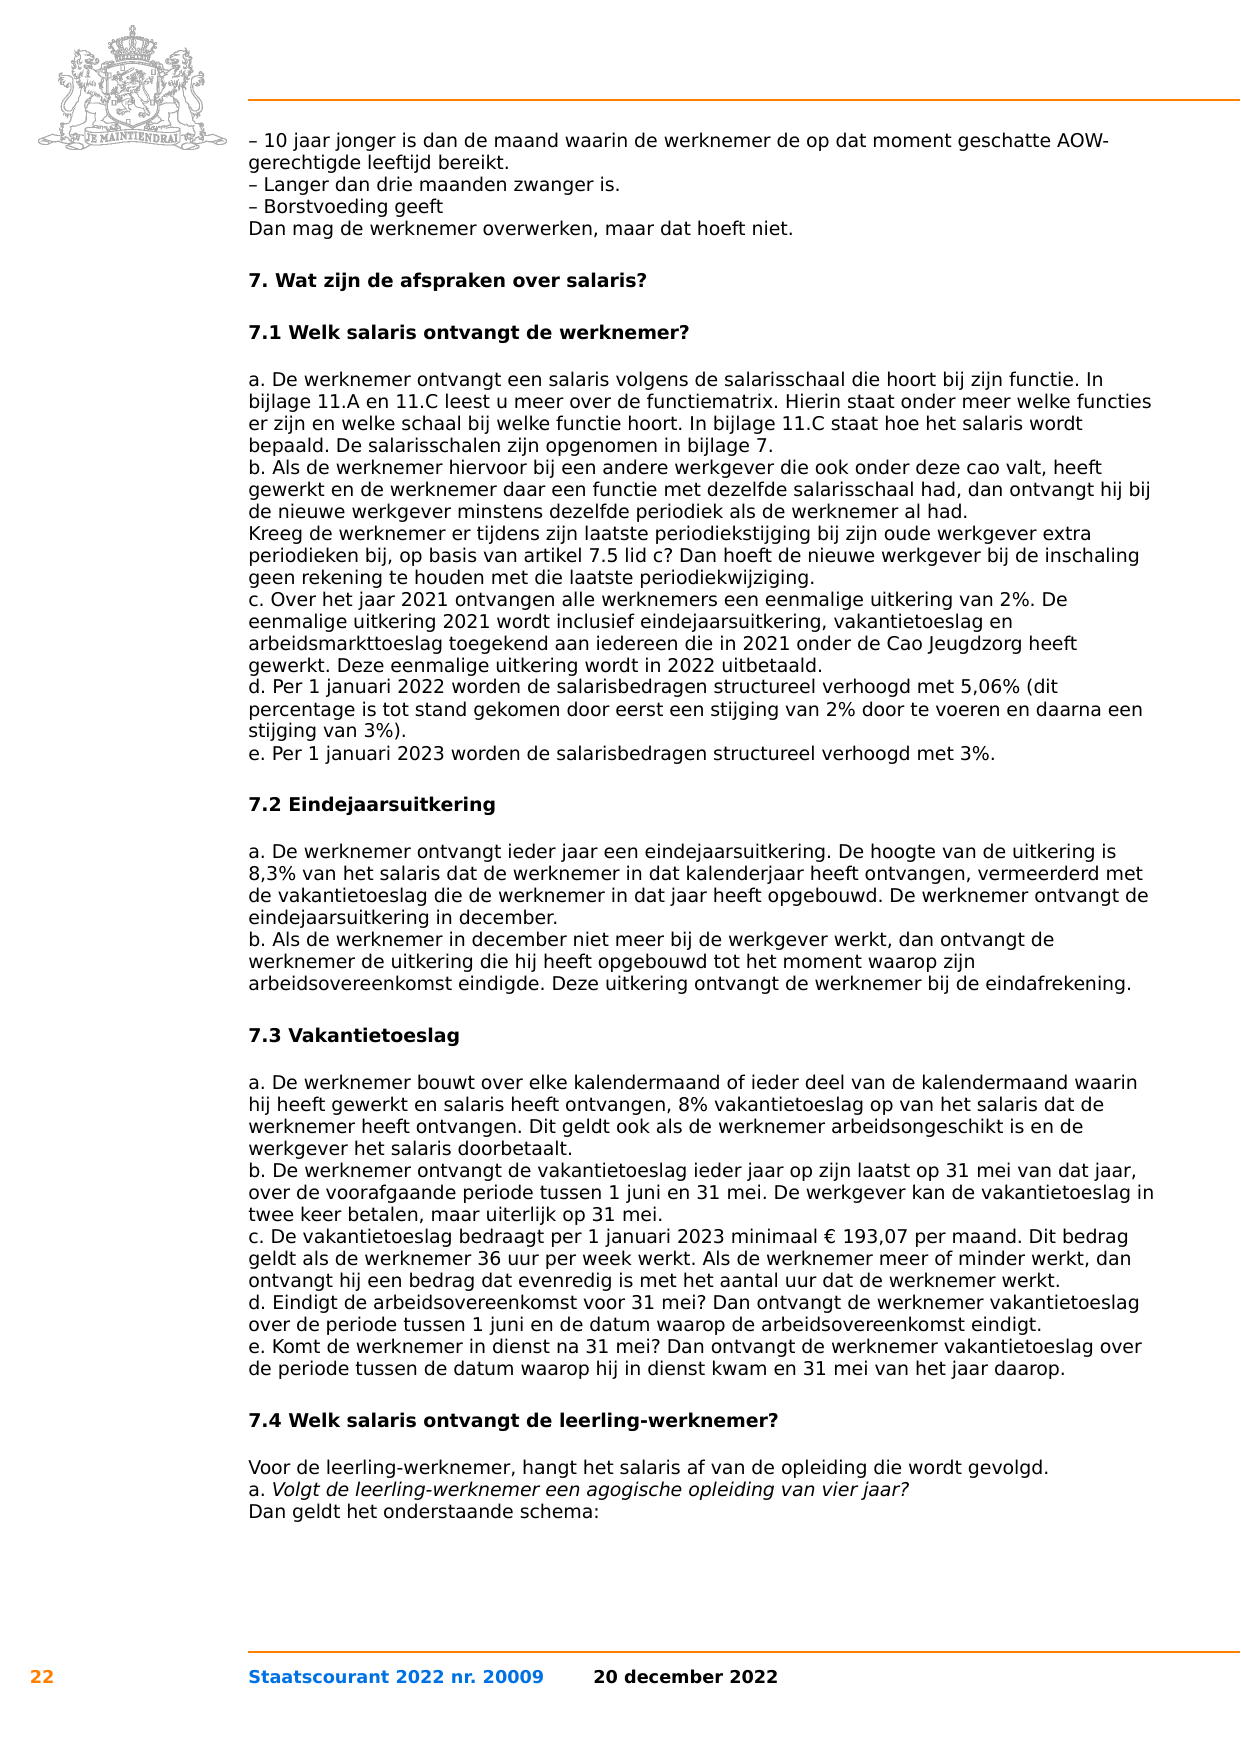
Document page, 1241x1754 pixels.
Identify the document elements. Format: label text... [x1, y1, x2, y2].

subtitle 7.1 Welk salaris ontvangt de werknemer? [248, 322, 1163, 344]
text c. Over het jaar 2021 ontvangen alle werknemers een eenmalige uitkering van 2%. De eenmalige uitkering 2021 wordt inclusief eindejaarsuitkering, vakantietoeslag en arbeidsmarkttoeslag toegekend aan iedereen die in 2021 onder de Cao Jeugdzorg heeft gewerkt. Deze eenmalige uitkering wordt in 2022 uitbetaald. [248, 588, 1163, 676]
text a. De werknemer bouwt over elke kalendermaand of ieder deel van de kalendermaand waarin hij heeft gewerkt en salaris heeft ontvangen, 8% vakantietoeslag op van het salaris dat de werknemer heeft ontvangen. Dit geldt ook als de werknemer arbeidsongeschikt is en de werkgever het salaris doorbetaalt. [248, 1072, 1163, 1160]
text a. De werknemer ontvangt een salaris volgens de salarisschaal die hoort bij zijn functie. In bijlage 11.A en 11.C leest u meer over de functiematrix. Hierin staat onder meer welke functies er zijn en welke schaal bij welke functie hoort. In bijlage 11.C staat hoe het salaris wordt bepaald. De salarisschalen zijn opgenomen in bijlage 7. [248, 369, 1163, 457]
text d. Eindigt de arbeidsovereenkomst voor 31 mei? Dan ontvangt de werknemer vakantietoeslag over de periode tussen 1 juni en de datum waarop de arbeidsovereenkomst eindigt. [248, 1292, 1163, 1336]
text – Langer dan drie maanden zwanger is. [248, 174, 1163, 196]
text b. Als de werknemer hiervoor bij een andere werkgever die ook onder deze cao valt, heeft gewerkt en de werknemer daar een functie met dezelfde salarisschaal had, dan ontvangt hij bij de nieuwe werkgever minstens dezelfde periodiek als de werknemer al had. [248, 457, 1163, 523]
text – Borstvoeding geeft [248, 196, 1163, 218]
text b. De werknemer ontvangt de vakantietoeslag ieder jaar op zijn laatst op 31 mei van dat jaar, over de voorafgaande periode tussen 1 juni en 31 mei. De werkgever kan de vakantietoeslag in twee keer betalen, maar uiterlijk op 31 mei. [248, 1160, 1163, 1226]
text Dan mag de werknemer overwerken, maar dat hoeft niet. [248, 218, 1163, 240]
text c. De vakantietoeslag bedraagt per 1 januari 2023 minimaal € 193,07 per maand. Dit bedrag geldt als de werknemer 36 uur per week werkt. Als de werknemer meer of minder werkt, dan ontvangt hij een bedrag dat evenredig is met het aantal uur dat de werknemer werkt. [248, 1226, 1163, 1292]
subtitle 7.2 Eindejaarsuitkering [248, 794, 1163, 816]
subtitle 7.3 Vakantietoeslag [248, 1025, 1163, 1047]
text Kreeg de werknemer er tijdens zijn laatste periodiekstijging bij zijn oude werkgever extra periodieken bij, op basis van artikel 7.5 lid c? Dan hoeft de nieuwe werkgever bij de inschaling geen rekening te houden met die laatste periodiekwijziging. [248, 523, 1163, 588]
text b. Als de werknemer in december niet meer bij de werkgever werkt, dan ontvangt de werknemer de uitkering die hij heeft opgebouwd tot het moment waarop zijn arbeidsovereenkomst eindigde. Deze uitkering ontvangt de werknemer bij de eindafrekening. [248, 929, 1163, 995]
text a. Volgt de leerling-werknemer een agogische opleiding van vier jaar? [248, 1479, 1163, 1501]
subtitle 7.4 Welk salaris ontvangt de leerling-werknemer? [248, 1410, 1163, 1432]
text Dan geldt het onderstaande schema: [248, 1501, 1163, 1523]
subtitle 7. Wat zijn de afspraken over salaris? [248, 270, 1163, 292]
text a. De werknemer ontvangt ieder jaar een eindejaarsuitkering. De hoogte van de uitkering is 8,3% van het salaris dat de werknemer in dat kalenderjaar heeft ontvangen, vermeerderd met de vakantietoeslag die de werknemer in dat jaar heeft opgebouwd. De werknemer ontvangt de eindejaarsuitkering in december. [248, 841, 1163, 929]
text e. Per 1 januari 2023 worden de salarisbedragen structureel verhoogd met 3%. [248, 742, 1163, 764]
text Voor de leerling-werknemer, hangt het salaris af van de opleiding die wordt gevolgd. [248, 1457, 1163, 1479]
picture [38, 25, 227, 150]
text e. Komt de werknemer in dienst na 31 mei? Dan ontvangt de werknemer vakantietoeslag over de periode tussen de datum waarop hij in dienst kwam en 31 mei van het jaar daarop. [248, 1336, 1163, 1380]
text d. Per 1 januari 2022 worden de salarisbedragen structureel verhoogd met 5,06% (dit percentage is tot stand gekomen door eerst een stijging van 2% door te voeren en daarna een stijging van 3%). [248, 676, 1163, 742]
text – 10 jaar jonger is dan de maand waarin de werknemer de op dat moment geschatte AOW-gerechtigde leeftijd bereikt. [248, 130, 1163, 174]
